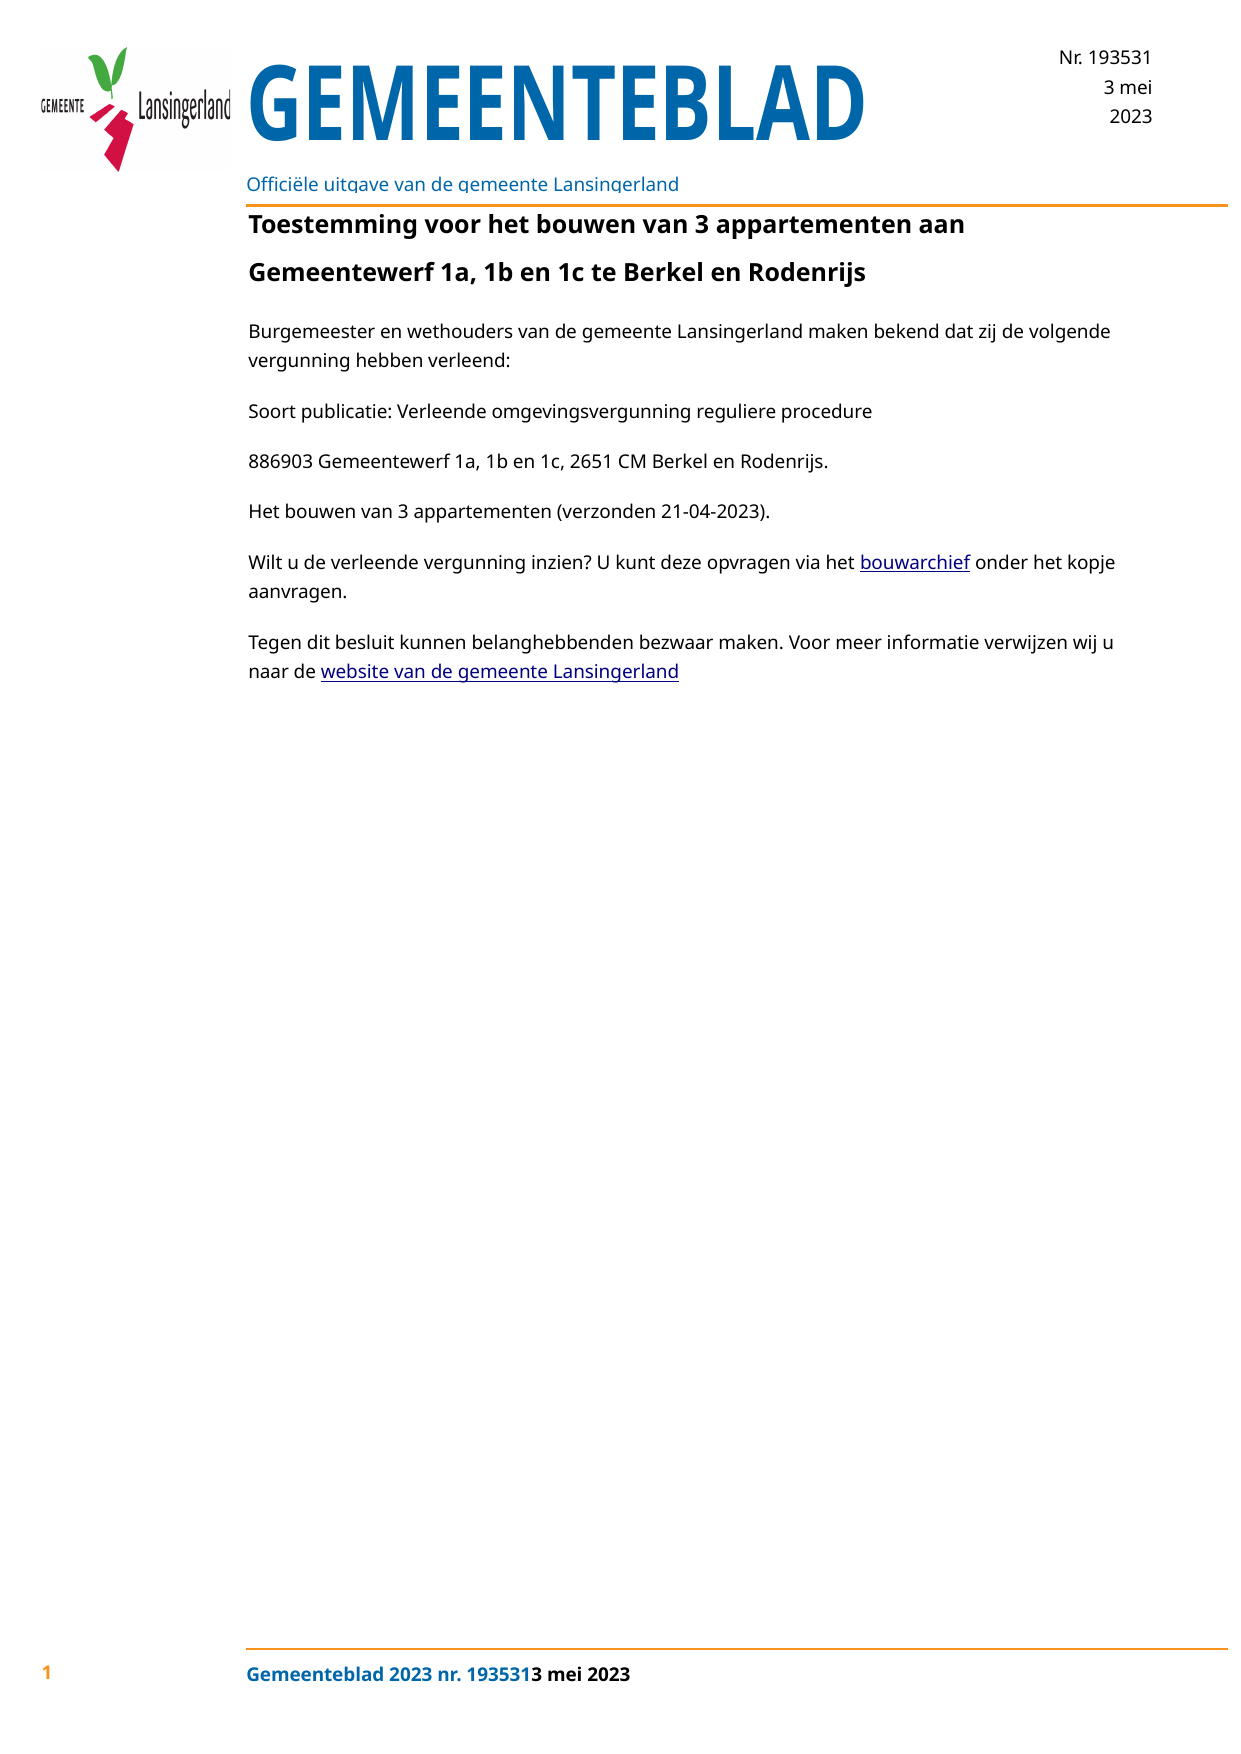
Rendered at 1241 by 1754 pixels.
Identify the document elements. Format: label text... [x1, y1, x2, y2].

text Tegen dit besluit kunnen belanghebbenden bezwaar maken. Voor meer informatie verwijzen wij u naar de website van de gemeente Lansingerland [248, 629, 1152, 684]
text Het bouwen van 3 appartementen (verzonden 21-04-2023). [248, 499, 1152, 524]
text 886903 Gemeentewerf 1a, 1b en 1c, 2651 CM Berkel en Rodenrijs. [248, 448, 1152, 474]
picture [41, 47, 231, 172]
text Toestemming voor het bouwen van 3 appartementen aan Gemeentewerf 1a, 1b en 1c te Berkel en Rodenrijs [248, 207, 1152, 288]
text Burgemeester en wethouders van de gemeente Lansingerland maken bekend dat zij de volgende vergunning hebben verleend: [248, 318, 1152, 373]
text Wilt u de verleende vergunning inzien? U kunt deze opvragen via het bouwarchief onder het kopje aanvragen. [248, 549, 1152, 604]
text Soort publicatie: Verleende omgevingsvergunning reguliere procedure [248, 398, 1152, 424]
